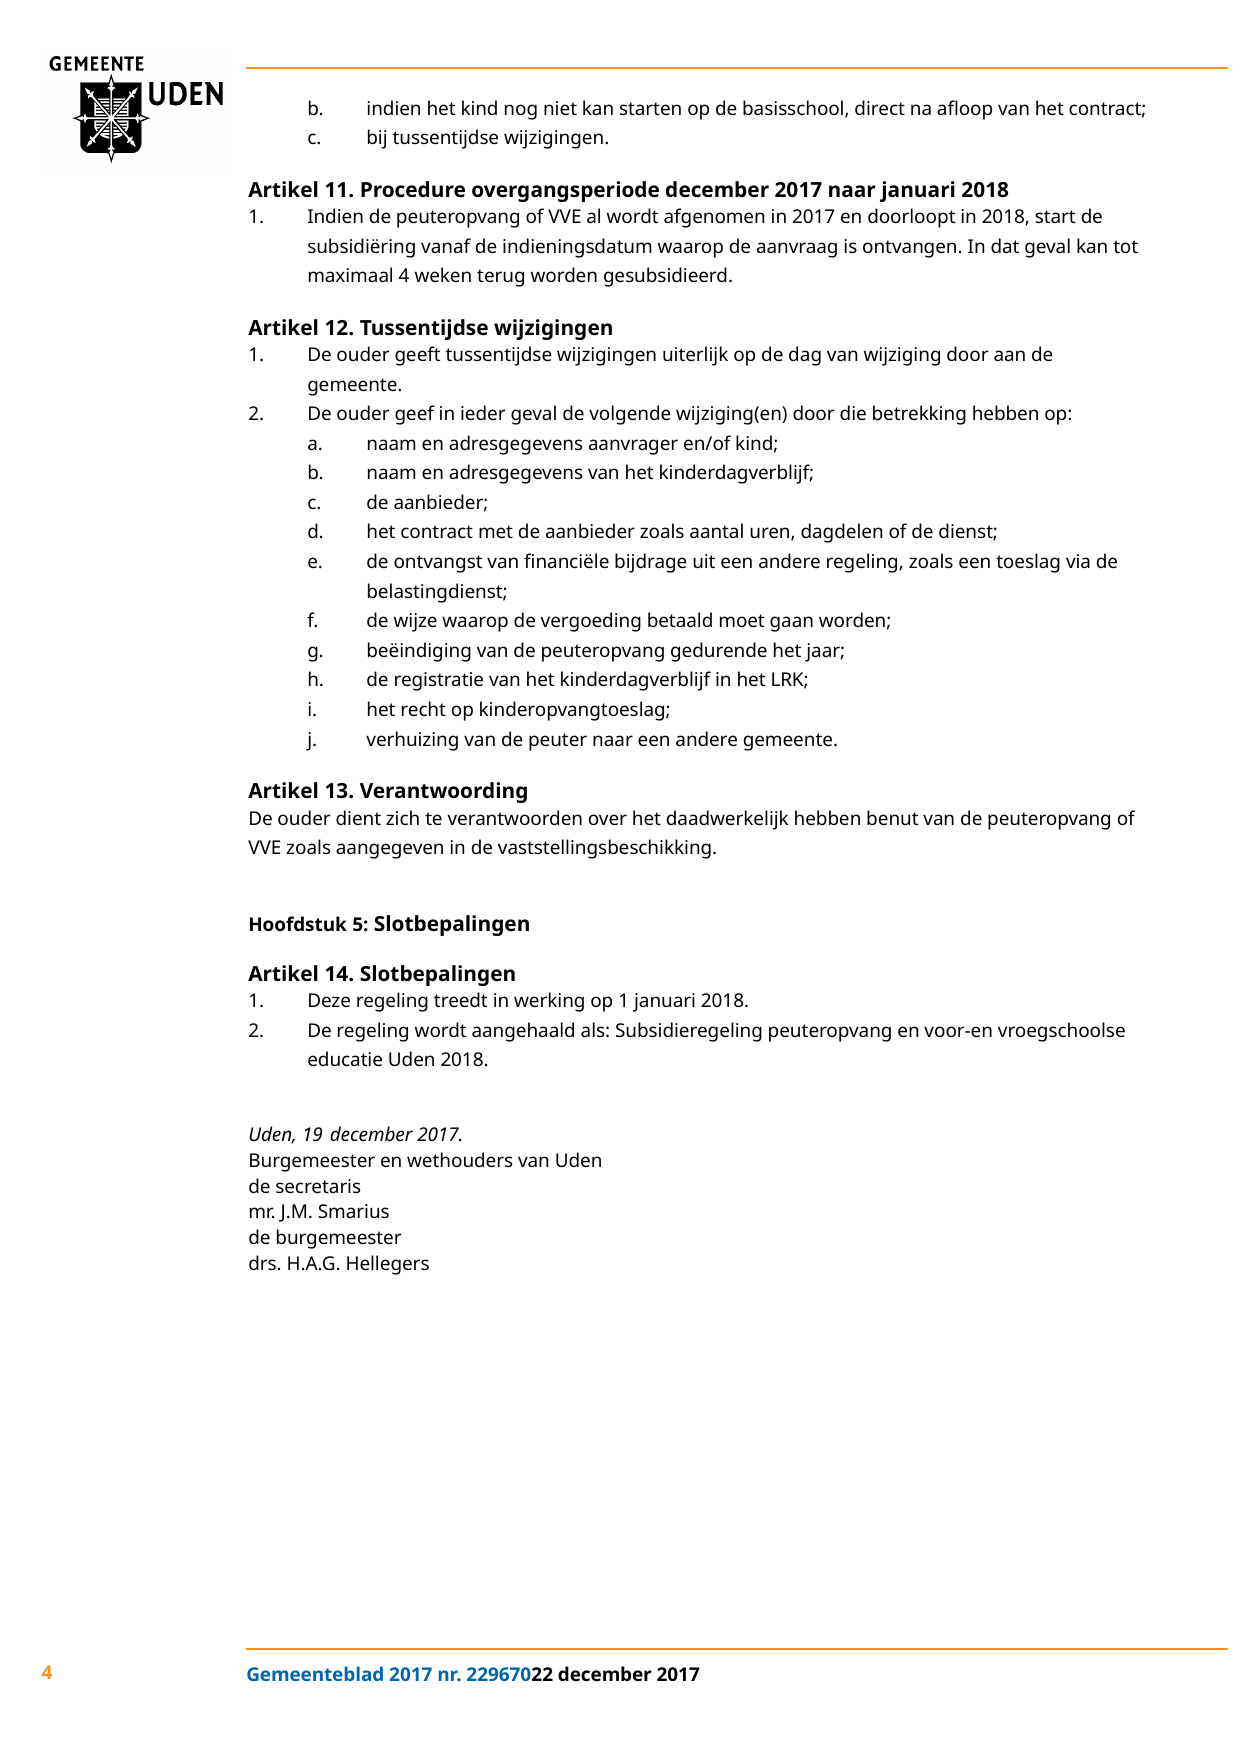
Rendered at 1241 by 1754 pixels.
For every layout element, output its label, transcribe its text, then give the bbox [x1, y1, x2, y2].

text Hoofdstuk 5: Slotbepalingen [248, 909, 1152, 938]
text Artikel 12. Tussentijdse wijzigingen [248, 313, 1152, 341]
list beëindiging van de peuteropvang gedurende het jaar; [307, 637, 1152, 663]
text de secretaris [248, 1173, 1152, 1199]
list bij tussentijdse wijzigingen. [307, 124, 1152, 150]
text Uden, 19 december 2017. [248, 1122, 1152, 1147]
list naam en adresgegevens aanvrager en/of kind; [307, 430, 1152, 456]
list het contract met de aanbieder zoals aantal uren, dagdelen of de dienst; [307, 519, 1152, 544]
text Artikel 13. Verantwoording [248, 776, 1152, 805]
text mr. J.M. Smarius [248, 1199, 1152, 1224]
text Artikel 14. Slotbepalingen [248, 959, 1152, 987]
list het recht op kinderopvangtoeslag; [307, 696, 1152, 722]
list De ouder geef in ieder geval de volgende wijziging(en) door die betrekking hebben op: [248, 400, 1152, 426]
list de wijze waarop de vergoeding betaald moet gaan worden; [307, 607, 1152, 633]
list Deze regeling treedt in werking op 1 januari 2018. [248, 987, 1152, 1013]
text de burgemeester [248, 1224, 1152, 1250]
list Indien de peuteropvang of VVE al wordt afgenomen in 2017 en doorloopt in 2018, start de subsidiëring vanaf de indieningsdatum waarop de aanvraag is ontvangen. In dat geval kan tot maximaal 4 weken terug worden gesubsidieerd. [248, 203, 1152, 288]
list de aanbieder; [307, 489, 1152, 515]
list de registratie van het kinderdagverblijf in het LRK; [307, 667, 1152, 692]
text Burgemeester en wethouders van Uden [248, 1147, 1152, 1173]
list indien het kind nog niet kan starten op de basisschool, direct na afloop van het contract; [307, 95, 1152, 121]
text Artikel 11. Procedure overgangsperiode december 2017 naar januari 2018 [248, 175, 1152, 203]
text De ouder dient zich te verantwoorden over het daadwerkelijk hebben benut van de peuteropvang of VVE zoals aangegeven in de vaststellingsbeschikking. [248, 805, 1152, 860]
list de ontvangst van financiële bijdrage uit een andere regeling, zoals een toeslag via de belastingdienst; [307, 548, 1152, 604]
list De regeling wordt aangehaald als: Subsidieregeling peuteropvang en voor-en vroegschoolse educatie Uden 2018. [248, 1017, 1152, 1072]
picture [41, 47, 231, 172]
list naam en adresgegevens van het kinderdagverblijf; [307, 459, 1152, 485]
list De ouder geeft tussentijdse wijzigingen uiterlijk op de dag van wijziging door aan de gemeente. [248, 341, 1152, 397]
list verhuizing van de peuter naar een andere gemeente. [307, 726, 1152, 752]
text drs. H.A.G. Hellegers [248, 1250, 1152, 1276]
